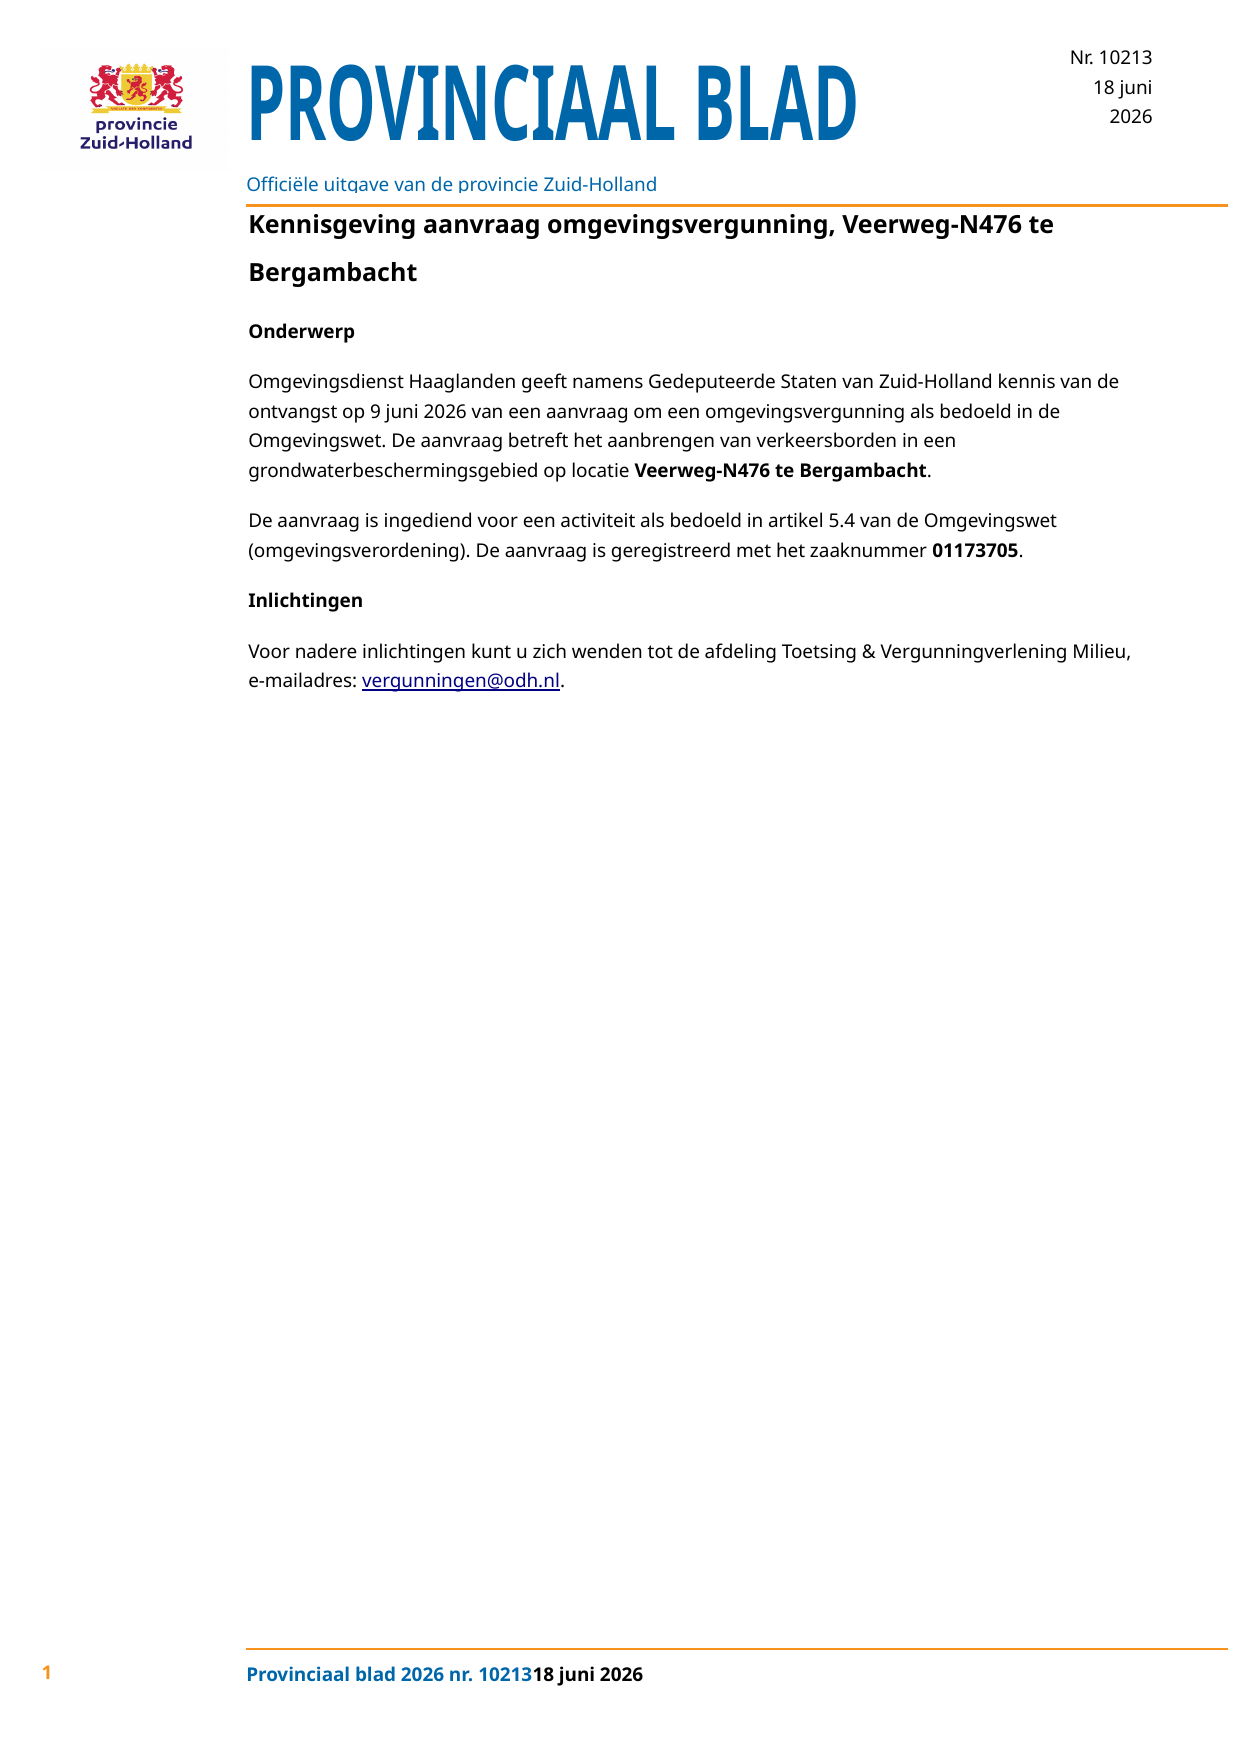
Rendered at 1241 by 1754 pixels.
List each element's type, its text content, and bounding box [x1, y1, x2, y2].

text Inlichtingen [248, 587, 1152, 613]
text Voor nadere inlichtingen kunt u zich wenden tot de afdeling Toetsing & Vergunningverlening Milieu, e-mailadres: vergunningen@odh.nl. [248, 638, 1152, 693]
text Onderwerp [248, 318, 1152, 344]
text Omgevingsdienst Haaglanden geeft namens Gedeputeerde Staten van Zuid-Holland kennis van de ontvangst op 9 juni 2026 van een aanvraag om een omgevingsvergunning als bedoeld in de Omgevingswet. De aanvraag betreft het aanbrengen van verkeersborden in een grondwaterbeschermingsgebied op locatie Veerweg-N476 te Bergambacht. [248, 368, 1152, 483]
text Kennisgeving aanvraag omgevingsvergunning, Veerweg-N476 te Bergambacht [248, 207, 1152, 288]
text De aanvraag is ingediend voor een activiteit als bedoeld in artikel 5.4 van de Omgevingswet (omgevingsverordening). De aanvraag is geregistreerd met het zaaknummer 01173705. [248, 507, 1152, 563]
picture [41, 47, 231, 172]
